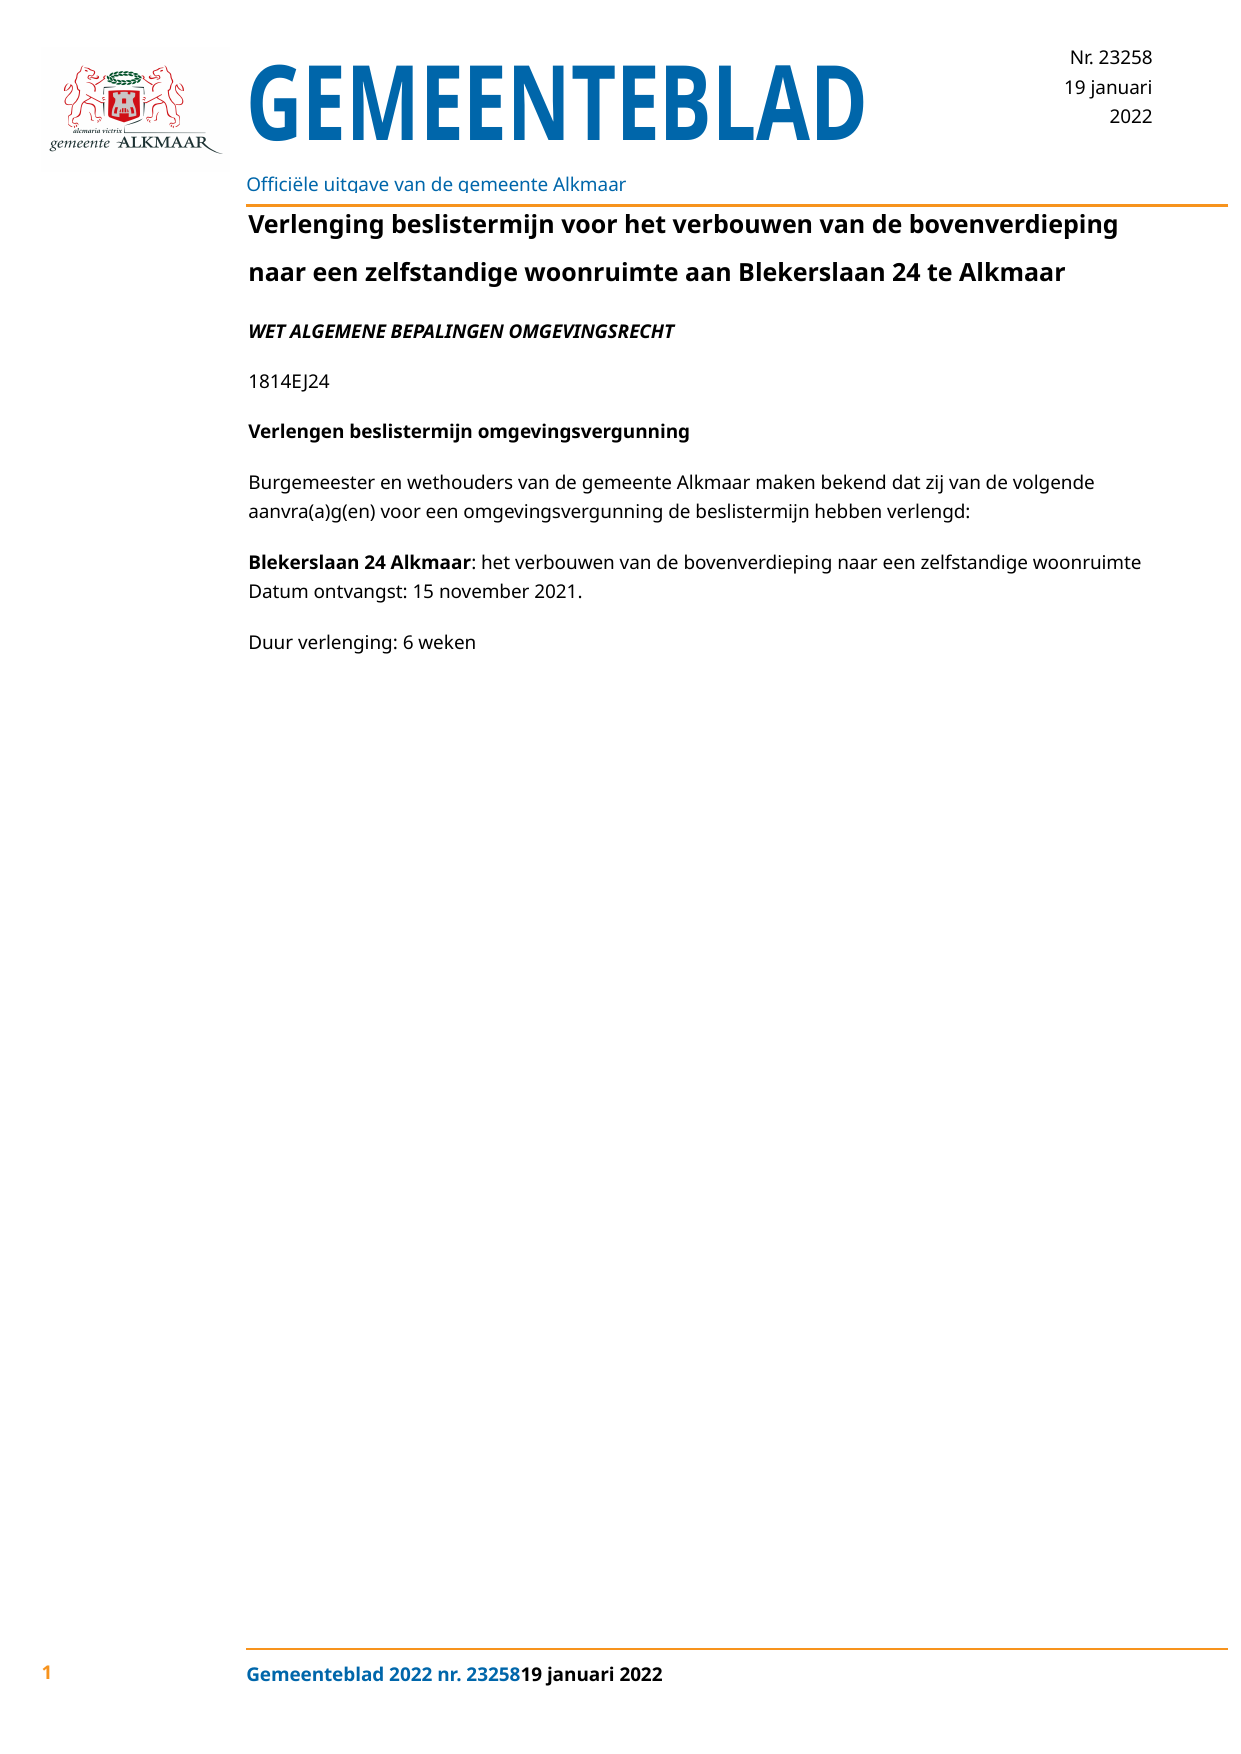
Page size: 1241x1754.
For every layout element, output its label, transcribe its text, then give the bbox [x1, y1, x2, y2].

text Verlenging beslistermijn voor het verbouwen van de bovenverdieping naar een zelfstandige woonruimte aan Blekerslaan 24 te Alkmaar [248, 207, 1152, 288]
text Burgemeester en wethouders van de gemeente Alkmaar maken bekend dat zij van de volgende aanvra(a)g(en) voor een omgevingsvergunning de beslistermijn hebben verlengd: [248, 469, 1152, 524]
text Verlengen beslistermijn omgevingsvergunning [248, 419, 1152, 444]
text Blekerslaan 24 Alkmaar: het verbouwen van de bovenverdieping naar een zelfstandige woonruimte Datum ontvangst: 15 november 2021. [248, 549, 1152, 604]
text Duur verlenging: 6 weken [248, 629, 1152, 655]
text 1814EJ24 [248, 368, 1152, 394]
text WET ALGEMENE BEPALINGEN OMGEVINGSRECHT [248, 318, 1152, 344]
picture [41, 47, 231, 172]
